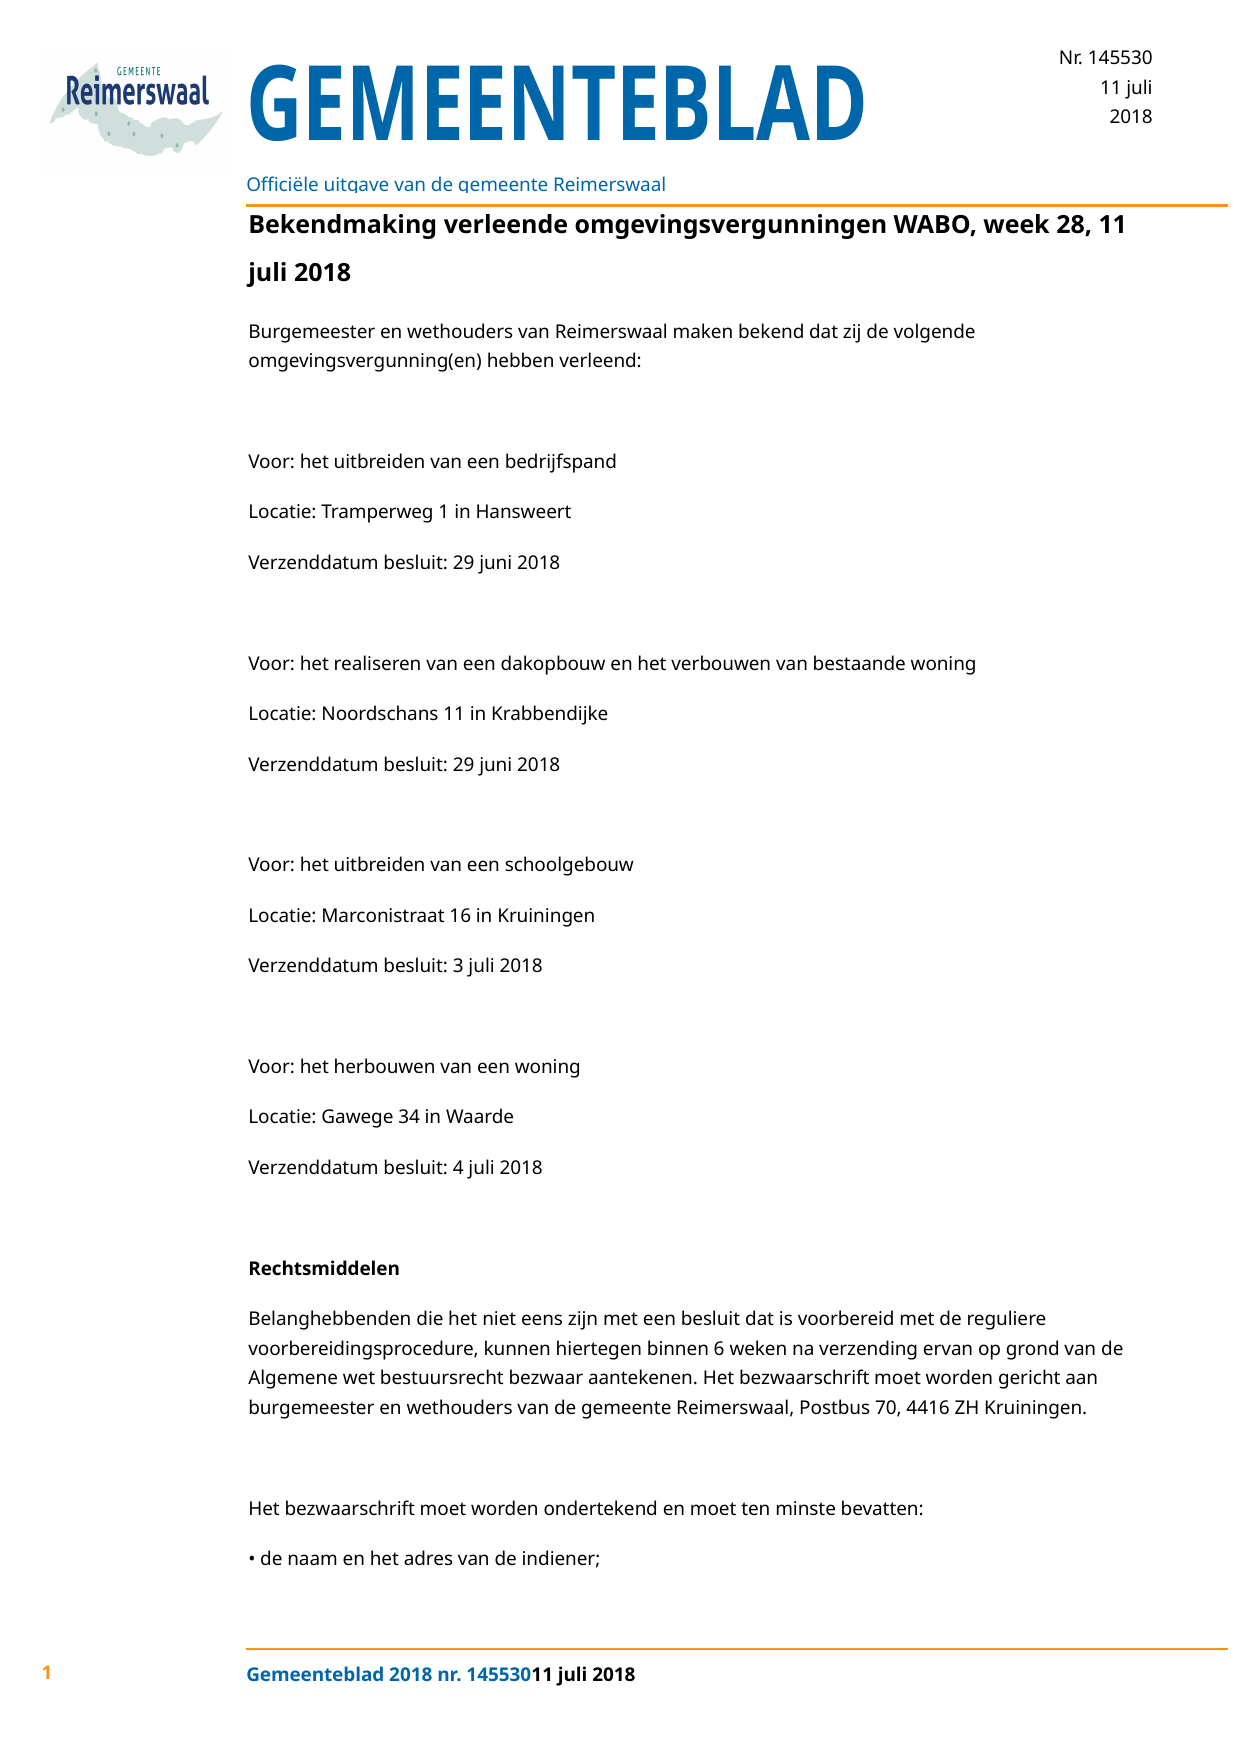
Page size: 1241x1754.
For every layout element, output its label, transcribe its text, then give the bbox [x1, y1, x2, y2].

text Voor: het herbouwen van een woning [248, 1053, 1152, 1079]
text Verzenddatum besluit: 29 juni 2018 [248, 751, 1152, 777]
text Voor: het uitbreiden van een schoolgebouw [248, 852, 1152, 877]
text Locatie: Tramperweg 1 in Hansweert [248, 499, 1152, 524]
text Het bezwaarschrift moet worden ondertekend en moet ten minste bevatten: [248, 1495, 1152, 1521]
text Belanghebbenden die het niet eens zijn met een besluit dat is voorbereid met de reguliere voorbereidingsprocedure, kunnen hiertegen binnen 6 weken na verzending ervan op grond van de Algemene wet bestuursrecht bezwaar aantekenen. Het bezwaarschrift moet worden gericht aan burgemeester en wethouders van de gemeente Reimerswaal, Postbus 70, 4416 ZH Kruiningen. [248, 1305, 1152, 1420]
text Verzenddatum besluit: 29 juni 2018 [248, 549, 1152, 575]
text Verzenddatum besluit: 4 juli 2018 [248, 1154, 1152, 1180]
text Locatie: Marconistraat 16 in Kruiningen [248, 902, 1152, 928]
text Bekendmaking verleende omgevingsvergunningen WABO, week 28, 11 juli 2018 [248, 207, 1152, 288]
text Verzenddatum besluit: 3 juli 2018 [248, 952, 1152, 978]
text Locatie: Noordschans 11 in Krabbendijke [248, 700, 1152, 726]
picture [41, 47, 231, 172]
text Voor: het realiseren van een dakopbouw en het verbouwen van bestaande woning [248, 650, 1152, 676]
text • de naam en het adres van de indiener; [248, 1545, 1152, 1571]
text Voor: het uitbreiden van een bedrijfspand [248, 448, 1152, 474]
text Burgemeester en wethouders van Reimerswaal maken bekend dat zij de volgende omgevingsvergunning(en) hebben verleend: [248, 318, 1152, 373]
text Rechtsmiddelen [248, 1255, 1152, 1281]
text Locatie: Gawege 34 in Waarde [248, 1104, 1152, 1129]
